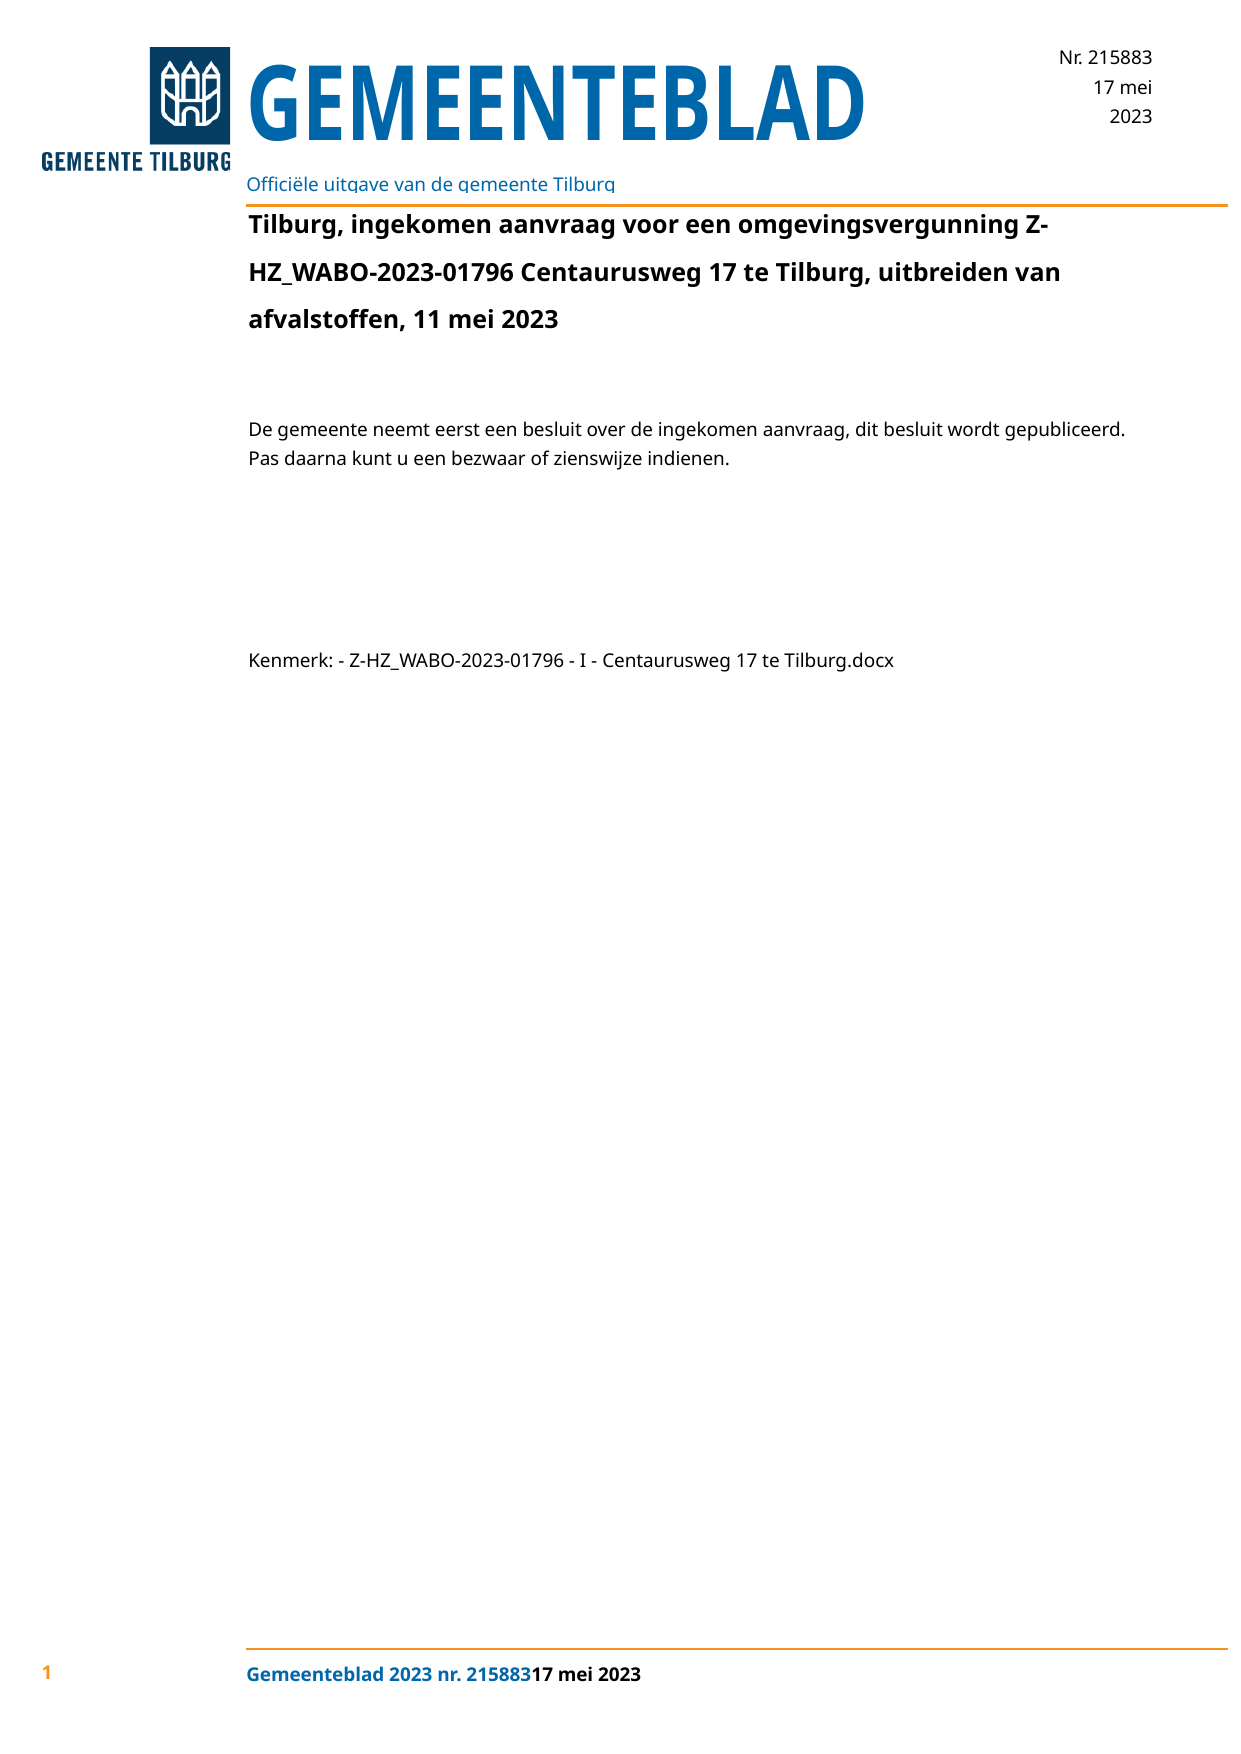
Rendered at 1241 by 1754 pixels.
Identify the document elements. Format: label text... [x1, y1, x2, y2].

picture [41, 47, 231, 172]
text Kenmerk: - Z-HZ_WABO-2023-01796 - I - Centaurusweg 17 te Tilburg.docx [248, 647, 1152, 673]
text De gemeente neemt eerst een besluit over de ingekomen aanvraag, dit besluit wordt gepubliceerd. Pas daarna kunt u een bezwaar of zienswijze indienen. [248, 416, 1152, 471]
text Tilburg, ingekomen aanvraag voor een omgevingsvergunning Z-HZ_WABO-2023-01796 Centaurusweg 17 te Tilburg, uitbreiden van afvalstoffen, 11 mei 2023 [248, 207, 1152, 336]
